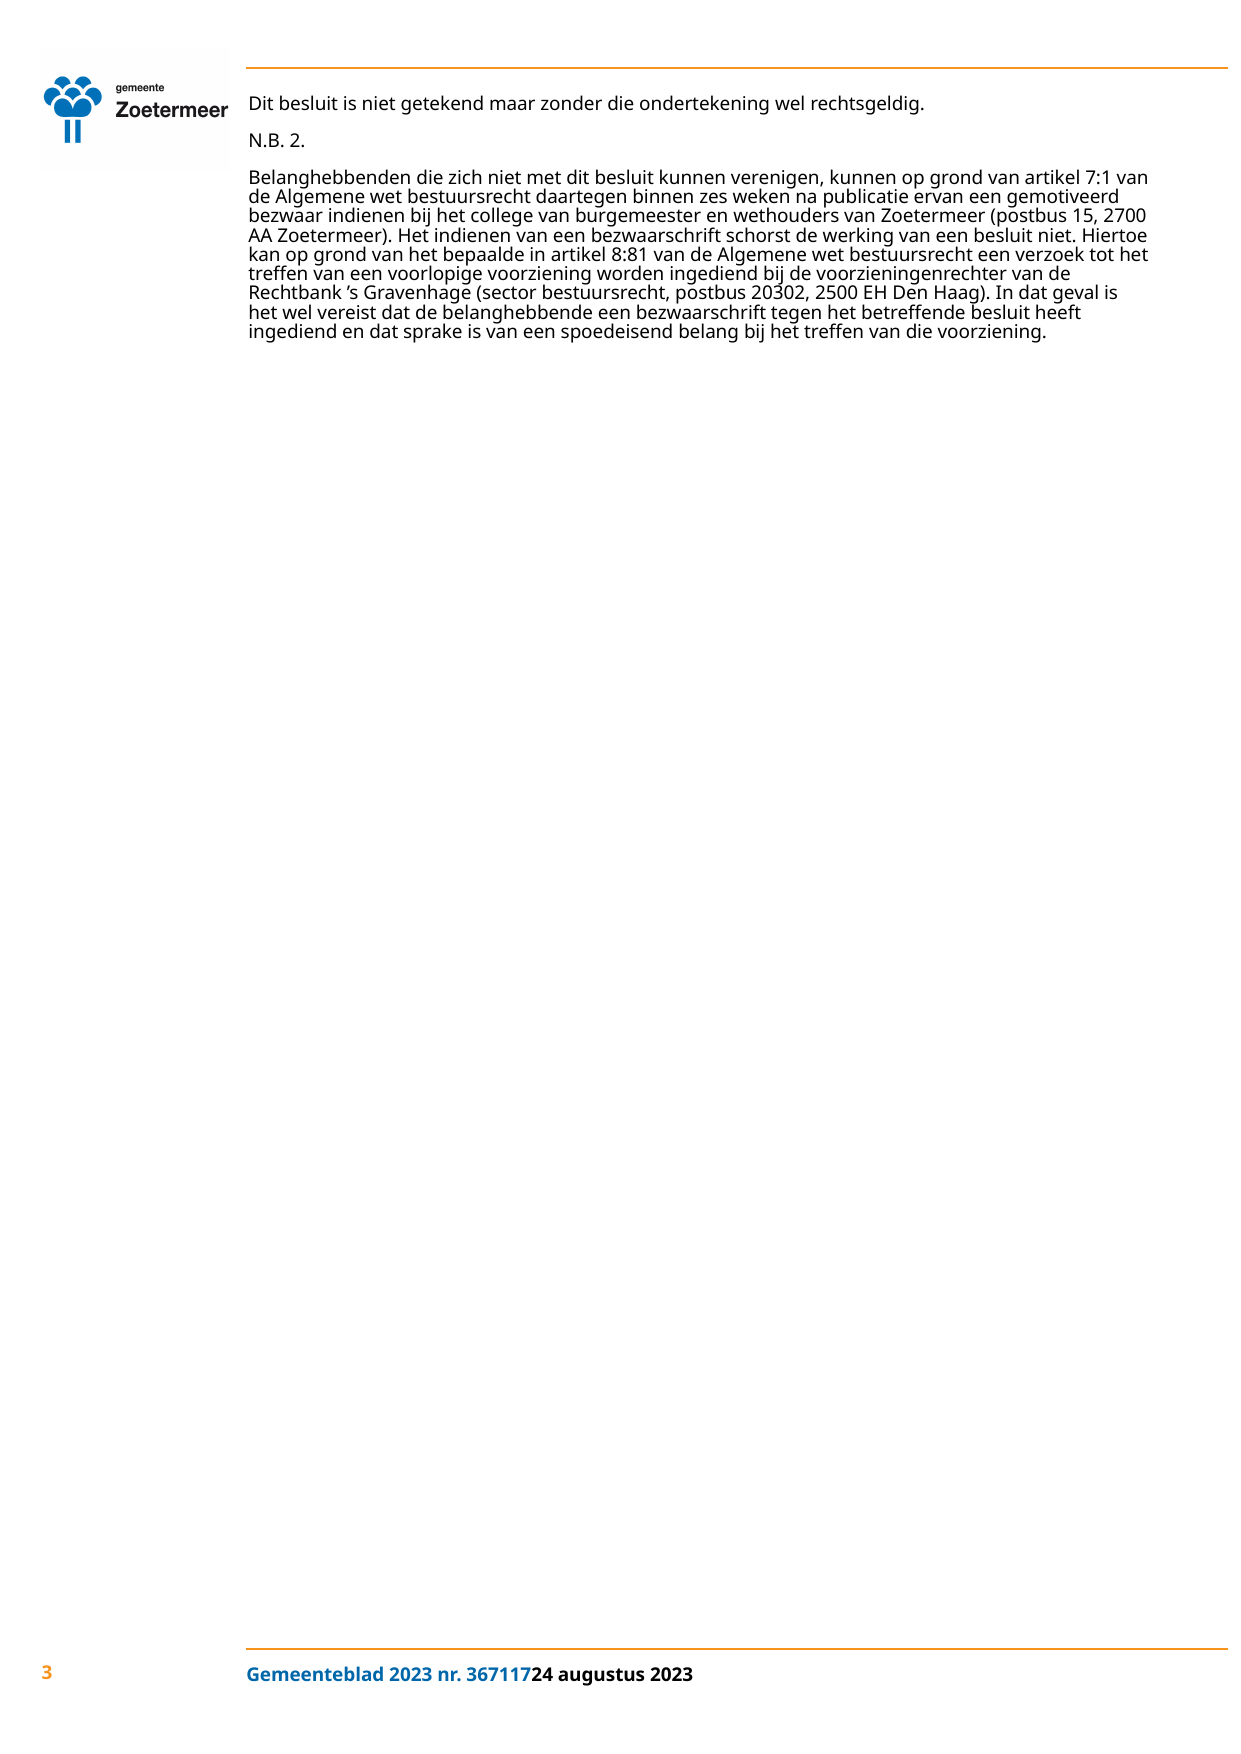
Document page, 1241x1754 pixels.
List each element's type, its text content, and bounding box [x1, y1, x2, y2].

picture [41, 47, 231, 172]
text Belanghebbenden die zich niet met dit besluit kunnen verenigen, kunnen op grond van artikel 7:1 van de Algemene wet bestuursrecht daartegen binnen zes weken na publicatie ervan een gemotiveerd bezwaar indienen bij het college van burgemeester en wethouders van Zoetermeer (postbus 15, 2700 AA Zoetermeer). Het indienen van een bezwaarschrift schorst de werking van een besluit niet. Hiertoe kan op grond van het bepaalde in artikel 8:81 van de Algemene wet bestuursrecht een verzoek tot het treffen van een voorlopige voorziening worden ingediend bij de voorzieningenrechter van de Rechtbank ’s Gravenhage (sector bestuursrecht, postbus 20302, 2500 EH Den Haag). In dat geval is het wel vereist dat de belanghebbende een bezwaarschrift tegen het betreffende besluit heeft ingediend en dat sprake is van een spoedeisend belang bij het treffen van die voorziening. [248, 169, 1152, 342]
text N.B. 2. [248, 132, 1152, 151]
text Dit besluit is niet getekend maar zonder die ondertekening wel rechtsgeldig. [248, 95, 1152, 114]
